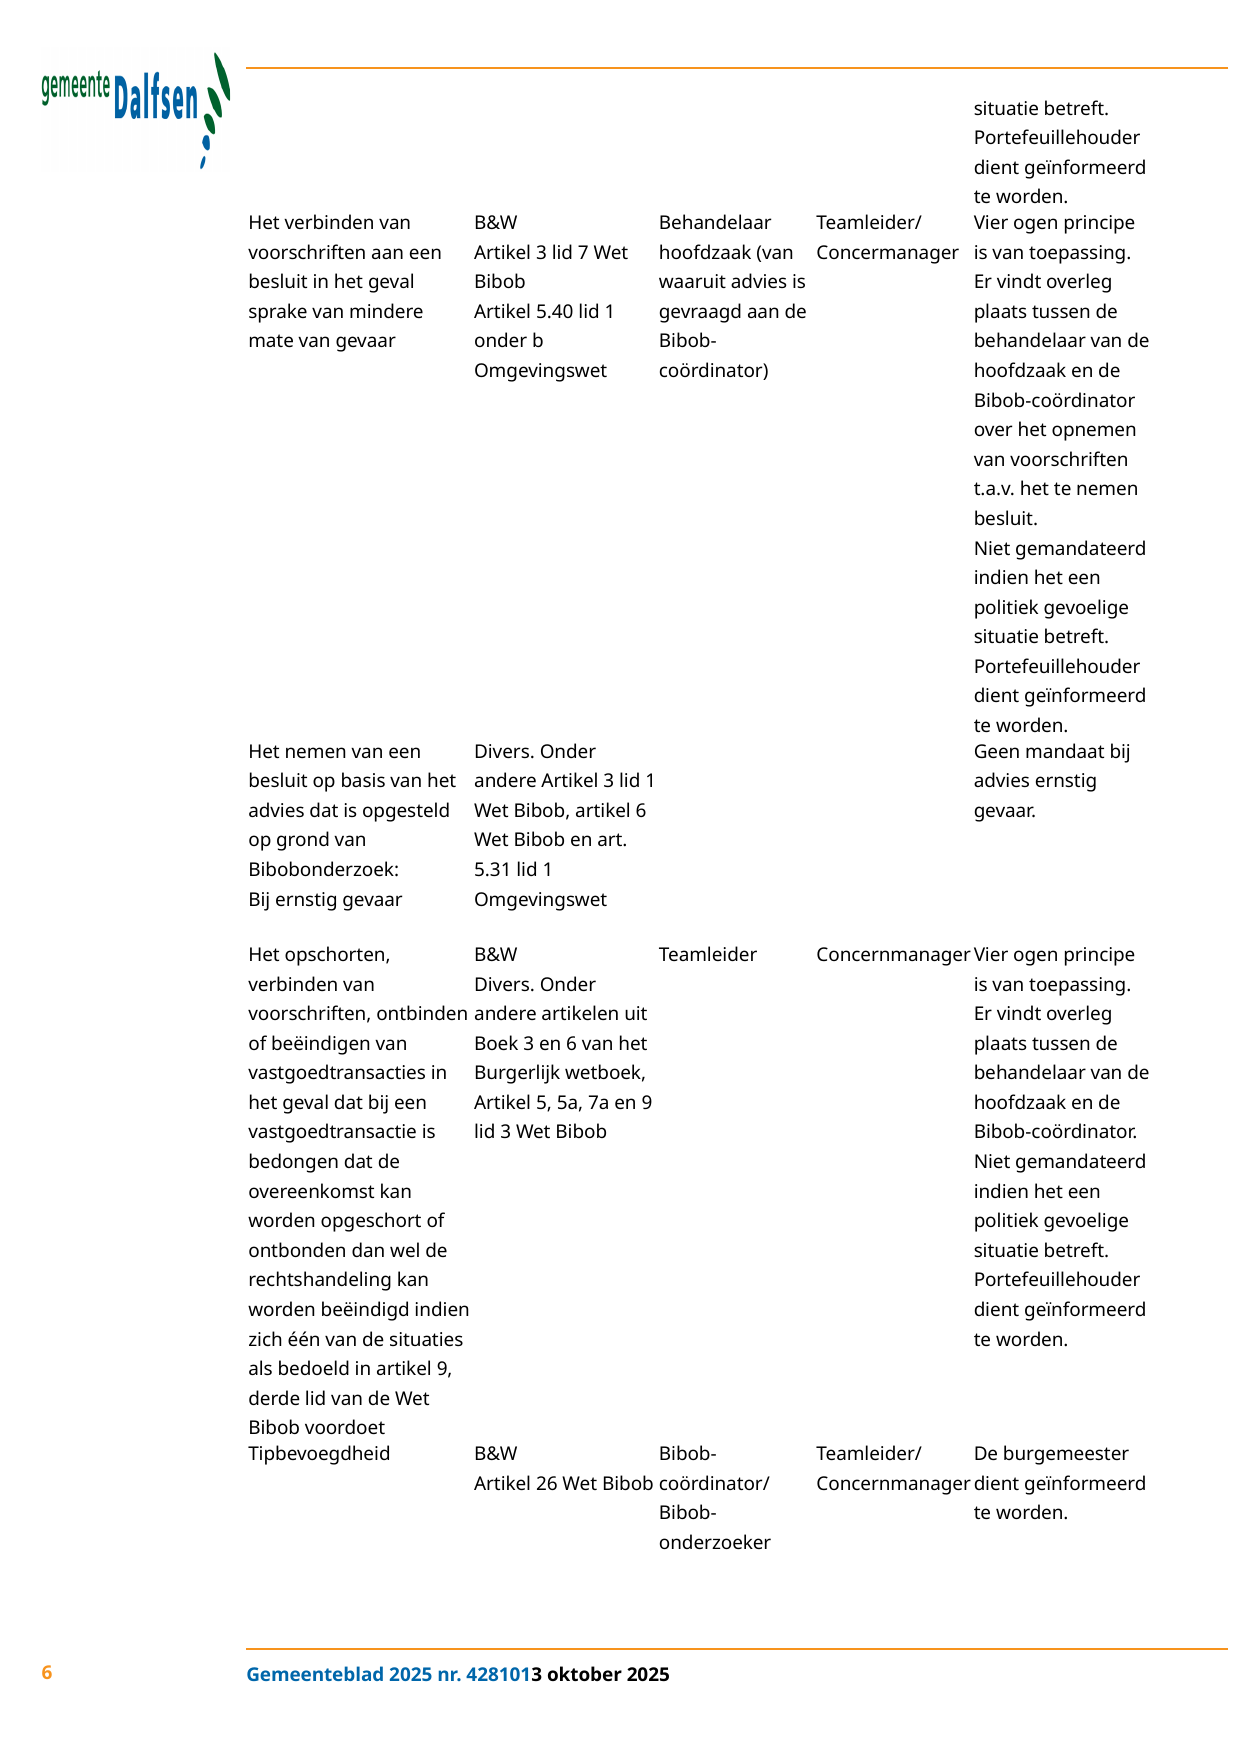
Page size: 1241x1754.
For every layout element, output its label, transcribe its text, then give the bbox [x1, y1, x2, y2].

table_header [248, 95, 474, 209]
table_cell De burgemeester dient geïnformeerd te worden. [974, 1440, 1152, 1555]
table_cell [659, 738, 816, 941]
table_cell Het opschorten, verbinden van voorschriften, ontbinden of beëindigen van vastgoedtransacties in het geval dat bij een vastgoedtransactie is bedongen dat de overeenkomst kan worden opgeschort of ontbonden dan wel de rechtshandeling kan worden beëindigd indien zich één van de situaties als bedoeld in artikel 9, derde lid van de Wet Bibob voordoet [248, 941, 474, 1440]
table_cell Concernmanager [816, 941, 973, 1440]
table_cell Teamleider [659, 941, 816, 1440]
table_cell Geen mandaat bij advies ernstig gevaar. [974, 738, 1152, 941]
table_cell Vier ogen principe is van toepassing. Er vindt overleg plaats tussen de behandelaar van de hoofdzaak en de Bibob-coördinator over het opnemen van voorschriften t.a.v. het te nemen besluit. Niet gemandateerd indien het een politiek gevoelige situatie betreft. Portefeuillehouder dient geïnformeerd te worden. [974, 209, 1152, 738]
table_cell Behandelaar hoofdzaak (van waaruit advies is gevraagd aan de Bibob-coördinator) [659, 209, 816, 738]
table_cell Bibob-coördinator/Bibob-onderzoeker [659, 1440, 816, 1555]
table_header situatie betreft. Portefeuillehouder dient geïnformeerd te worden. [974, 95, 1152, 209]
table_cell B&W Artikel 3 lid 7 Wet Bibob Artikel 5.40 lid 1 onder b Omgevingswet [474, 209, 659, 738]
table_cell [816, 738, 973, 941]
table_cell Teamleider/Concernmanager [816, 1440, 973, 1555]
table_cell Het nemen van een besluit op basis van het advies dat is opgesteld op grond van Bibobonderzoek: Bij ernstig gevaar [248, 738, 474, 941]
table_cell B&W Artikel 26 Wet Bibob [474, 1440, 659, 1555]
table_header [816, 95, 973, 209]
table_cell Tipbevoegdheid [248, 1440, 474, 1555]
table_header [474, 95, 659, 209]
table_header [659, 95, 816, 209]
picture [41, 47, 231, 172]
table_cell Het verbinden van voorschriften aan een besluit in het geval sprake van mindere mate van gevaar [248, 209, 474, 738]
table_cell B&W Divers. Onder andere artikelen uit Boek 3 en 6 van het Burgerlijk wetboek, Artikel 5, 5a, 7a en 9 lid 3 Wet Bibob [474, 941, 659, 1440]
table_cell Teamleider/Concermanager [816, 209, 973, 738]
table_cell Divers. Onder andere Artikel 3 lid 1 Wet Bibob, artikel 6 Wet Bibob en art. 5.31 lid 1 Omgevingswet [474, 738, 659, 941]
table_cell Vier ogen principe is van toepassing. Er vindt overleg plaats tussen de behandelaar van de hoofdzaak en de Bibob-coördinator. Niet gemandateerd indien het een politiek gevoelige situatie betreft. Portefeuillehouder dient geïnformeerd te worden. [974, 941, 1152, 1440]
